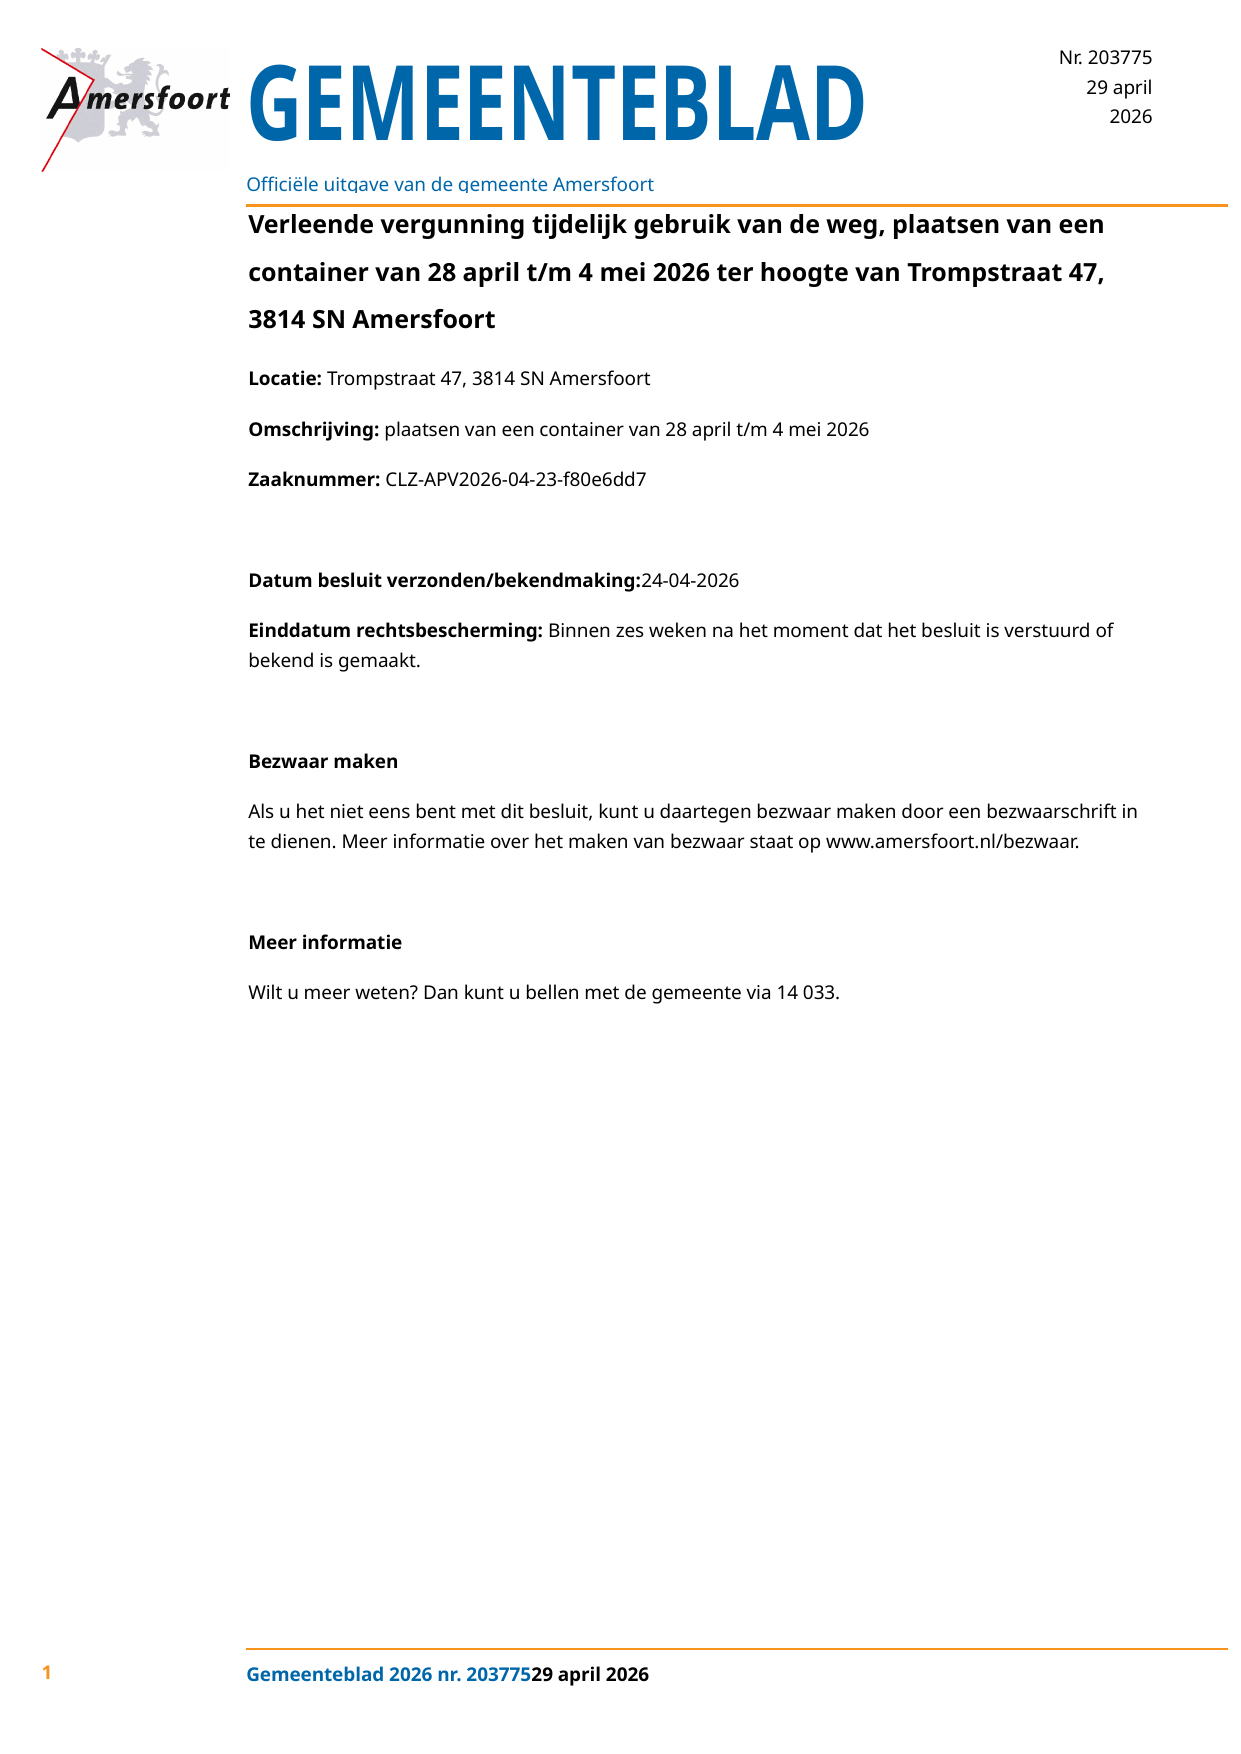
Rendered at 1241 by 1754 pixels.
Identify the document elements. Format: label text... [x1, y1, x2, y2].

text Als u het niet eens bent met dit besluit, kunt u daartegen bezwaar maken door een bezwaarschrift in te dienen. Meer informatie over het maken van bezwaar staat op www.amersfoort.nl/bezwaar. [248, 798, 1152, 854]
text Bezwaar maken [248, 748, 1152, 774]
picture [41, 47, 231, 172]
text Meer informatie [248, 929, 1152, 954]
text Locatie: Trompstraat 47, 3814 SN Amersfoort [248, 366, 1152, 391]
text Einddatum rechtsbescherming: Binnen zes weken na het moment dat het besluit is verstuurd of bekend is gemaakt. [248, 618, 1152, 673]
text Datum besluit verzonden/bekendmaking:24-04-2026 [248, 567, 1152, 593]
text Verleende vergunning tijdelijk gebruik van de weg, plaatsen van een container van 28 april t/m 4 mei 2026 ter hoogte van Trompstraat 47, 3814 SN Amersfoort [248, 207, 1152, 336]
text Wilt u meer weten? Dan kunt u bellen met de gemeente via 14 033. [248, 979, 1152, 1005]
text Omschrijving: plaatsen van een container van 28 april t/m 4 mei 2026 [248, 416, 1152, 442]
text Zaaknummer: CLZ-APV2026-04-23-f80e6dd7 [248, 466, 1152, 492]
